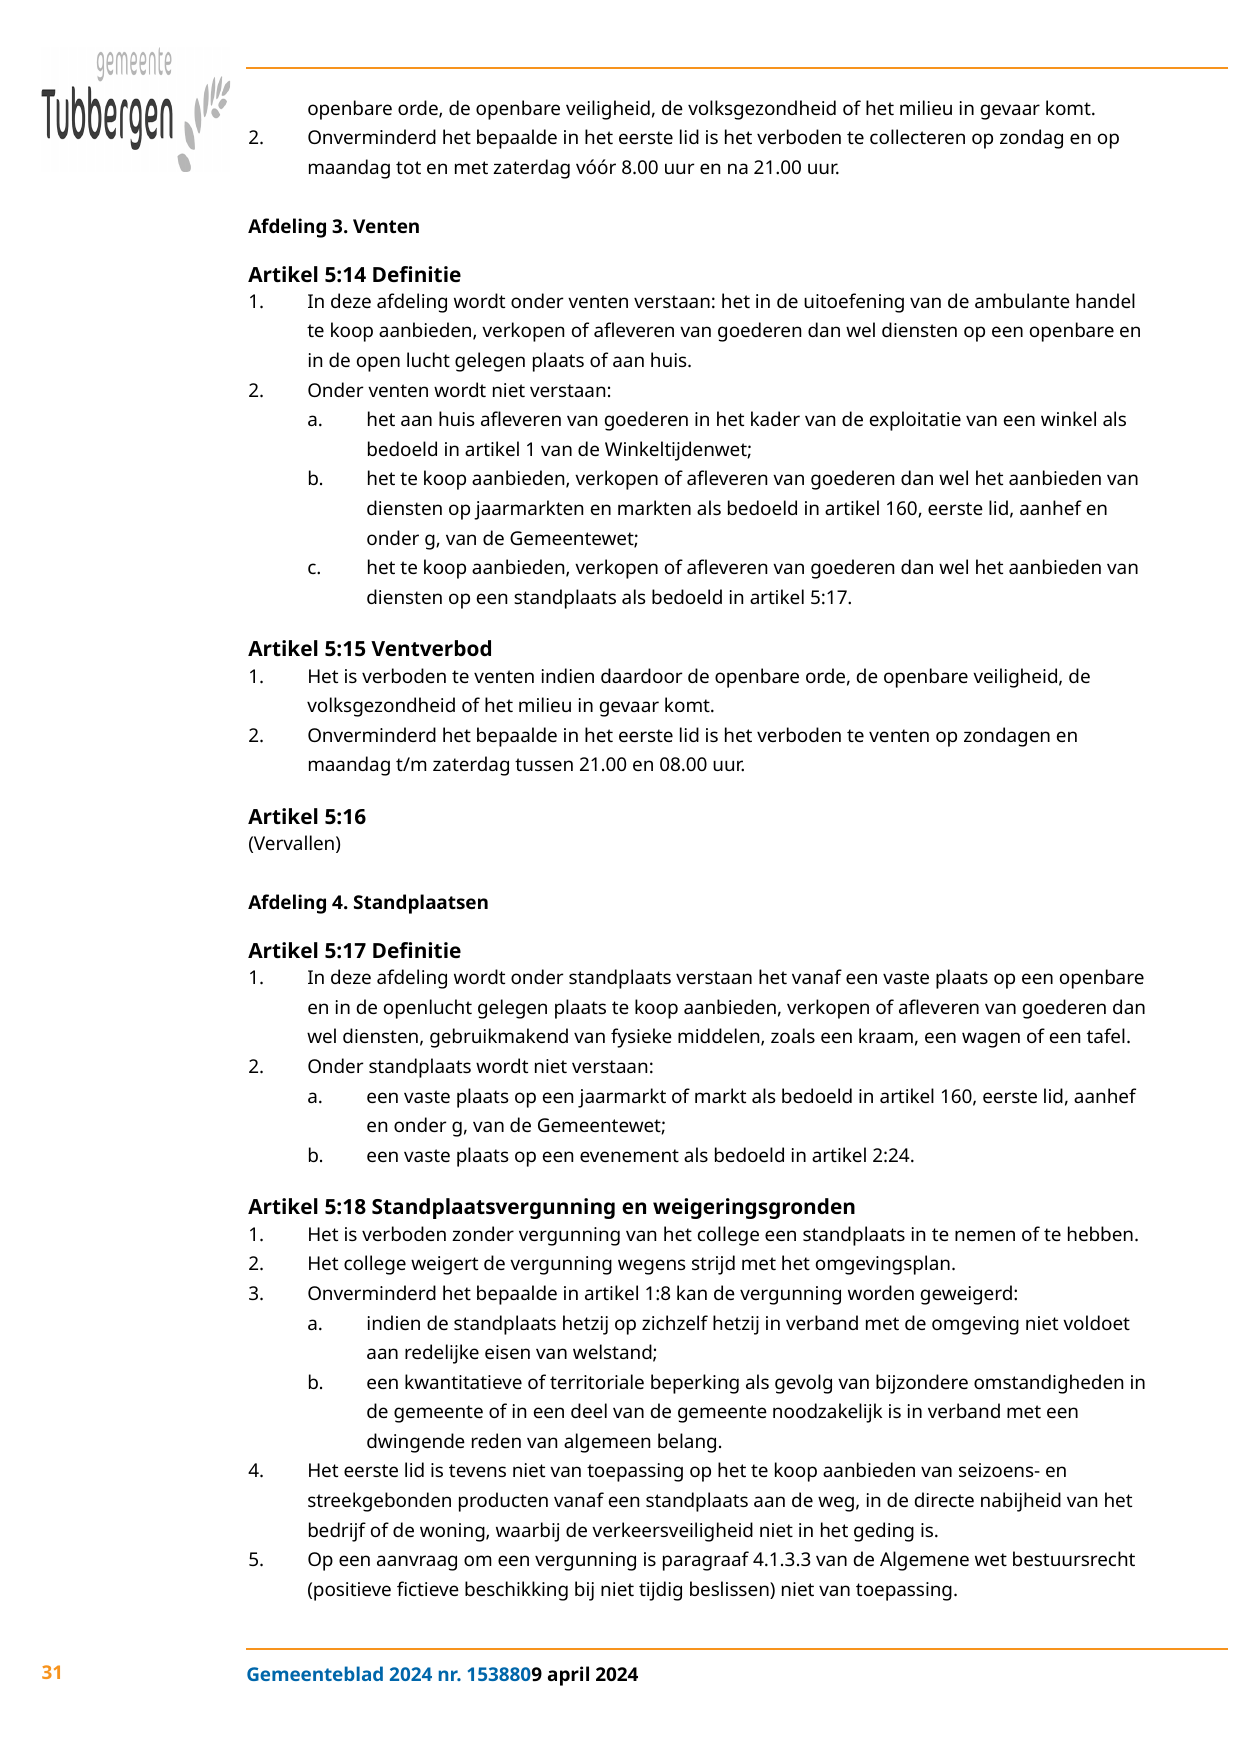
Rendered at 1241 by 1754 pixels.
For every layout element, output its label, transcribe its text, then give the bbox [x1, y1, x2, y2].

list Het college weigert de vergunning wegens strijd met het omgevingsplan. [248, 1251, 1152, 1276]
text Artikel 5:14 Definitie [248, 260, 1152, 288]
list Onverminderd het bepaalde in het eerste lid is het verboden te venten op zondagen en maandag t/m zaterdag tussen 21.00 en 08.00 uur. [248, 722, 1152, 777]
text Artikel 5:17 Definitie [248, 936, 1152, 964]
list het te koop aanbieden, verkopen of afleveren van goederen dan wel het aanbieden van diensten op jaarmarkten en markten als bedoeld in artikel 160, eerste lid, aanhef en onder g, van de Gemeentewet; [307, 466, 1152, 551]
list het te koop aanbieden, verkopen of afleveren van goederen dan wel het aanbieden van diensten op een standplaats als bedoeld in artikel 5:17. [307, 554, 1152, 610]
list Onverminderd het bepaalde in het eerste lid is het verboden te collecteren op zondag en op maandag tot en met zaterdag vóór 8.00 uur en na 21.00 uur. [248, 124, 1152, 180]
list Het is verboden te venten indien daardoor de openbare orde, de openbare veiligheid, de volksgezondheid of het milieu in gevaar komt. [248, 663, 1152, 718]
picture [41, 47, 231, 172]
list In deze afdeling wordt onder standplaats verstaan het vanaf een vaste plaats op een openbare en in de openlucht gelegen plaats te koop aanbieden, verkopen of afleveren van goederen dan wel diensten, gebruikmakend van fysieke middelen, zoals een kraam, een wagen of een tafel. [248, 964, 1152, 1049]
text Afdeling 4. Standplaatsen [248, 889, 1152, 915]
list indien de standplaats hetzij op zichzelf hetzij in verband met de omgeving niet voldoet aan redelijke eisen van welstand; [307, 1310, 1152, 1365]
text Afdeling 3. Venten [248, 213, 1152, 239]
list het aan huis afleveren van goederen in het kader van de exploitatie van een winkel als bedoeld in artikel 1 van de Winkeltijdenwet; [307, 406, 1152, 462]
list Op een aanvraag om een vergunning is paragraaf 4.1.3.3 van de Algemene wet bestuursrecht (positieve fictieve beschikking bij niet tijdig beslissen) niet van toepassing. [248, 1546, 1152, 1602]
list Onverminderd het bepaalde in artikel 1:8 kan de vergunning worden geweigerd: [248, 1280, 1152, 1306]
list Het eerste lid is tevens niet van toepassing op het te koop aanbieden van seizoens- en streekgebonden producten vanaf een standplaats aan de weg, in de directe nabijheid van het bedrijf of de woning, waarbij de verkeersveiligheid niet in het geding is. [248, 1458, 1152, 1542]
text Artikel 5:18 Standplaatsvergunning en weigeringsgronden [248, 1192, 1152, 1221]
list een kwantitatieve of territoriale beperking als gevolg van bijzondere omstandigheden in de gemeente of in een deel van de gemeente noodzakelijk is in verband met een dwingende reden van algemeen belang. [307, 1369, 1152, 1454]
list een vaste plaats op een evenement als bedoeld in artikel 2:24. [307, 1142, 1152, 1168]
text Artikel 5:16 [248, 802, 1152, 830]
list een vaste plaats op een jaarmarkt of markt als bedoeld in artikel 160, eerste lid, aanhef en onder g, van de Gemeentewet; [307, 1083, 1152, 1138]
text Artikel 5:15 Ventverbod [248, 634, 1152, 663]
list Onder standplaats wordt niet verstaan: [248, 1053, 1152, 1079]
list openbare orde, de openbare veiligheid, de volksgezondheid of het milieu in gevaar komt. [248, 95, 1152, 121]
list In deze afdeling wordt onder venten verstaan: het in de uitoefening van de ambulante handel te koop aanbieden, verkopen of afleveren van goederen dan wel diensten op een openbare en in de open lucht gelegen plaats of aan huis. [248, 288, 1152, 373]
list Onder venten wordt niet verstaan: [248, 377, 1152, 403]
list Het is verboden zonder vergunning van het college een standplaats in te nemen of te hebben. [248, 1221, 1152, 1247]
text (Vervallen) [248, 830, 1152, 856]
